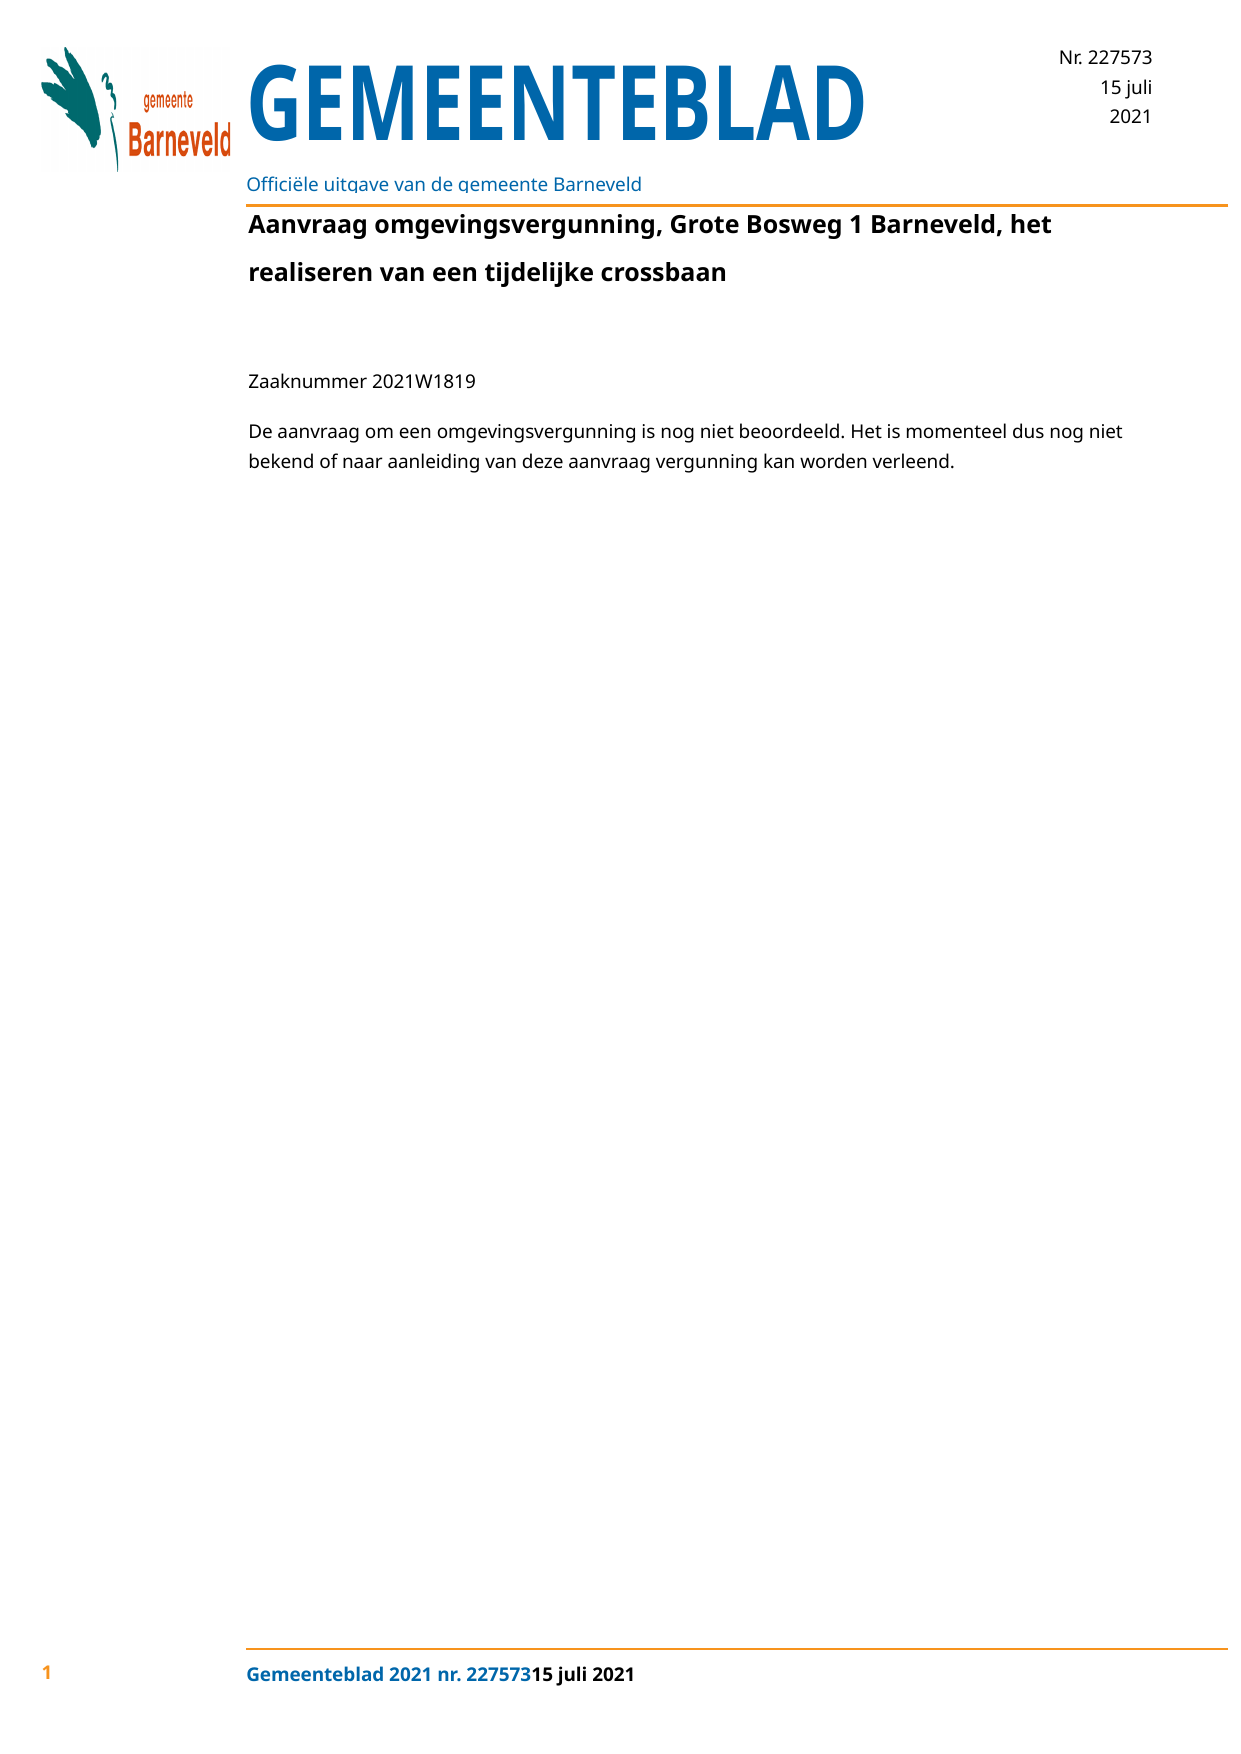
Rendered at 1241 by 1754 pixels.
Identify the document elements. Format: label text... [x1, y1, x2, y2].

text Zaaknummer 2021W1819 [248, 368, 1152, 394]
text De aanvraag om een omgevingsvergunning is nog niet beoordeeld. Het is momenteel dus nog niet bekend of naar aanleiding van deze aanvraag vergunning kan worden verleend. [248, 419, 1152, 474]
picture [41, 47, 231, 172]
text Aanvraag omgevingsvergunning, Grote Bosweg 1 Barneveld, het realiseren van een tijdelijke crossbaan [248, 207, 1152, 288]
